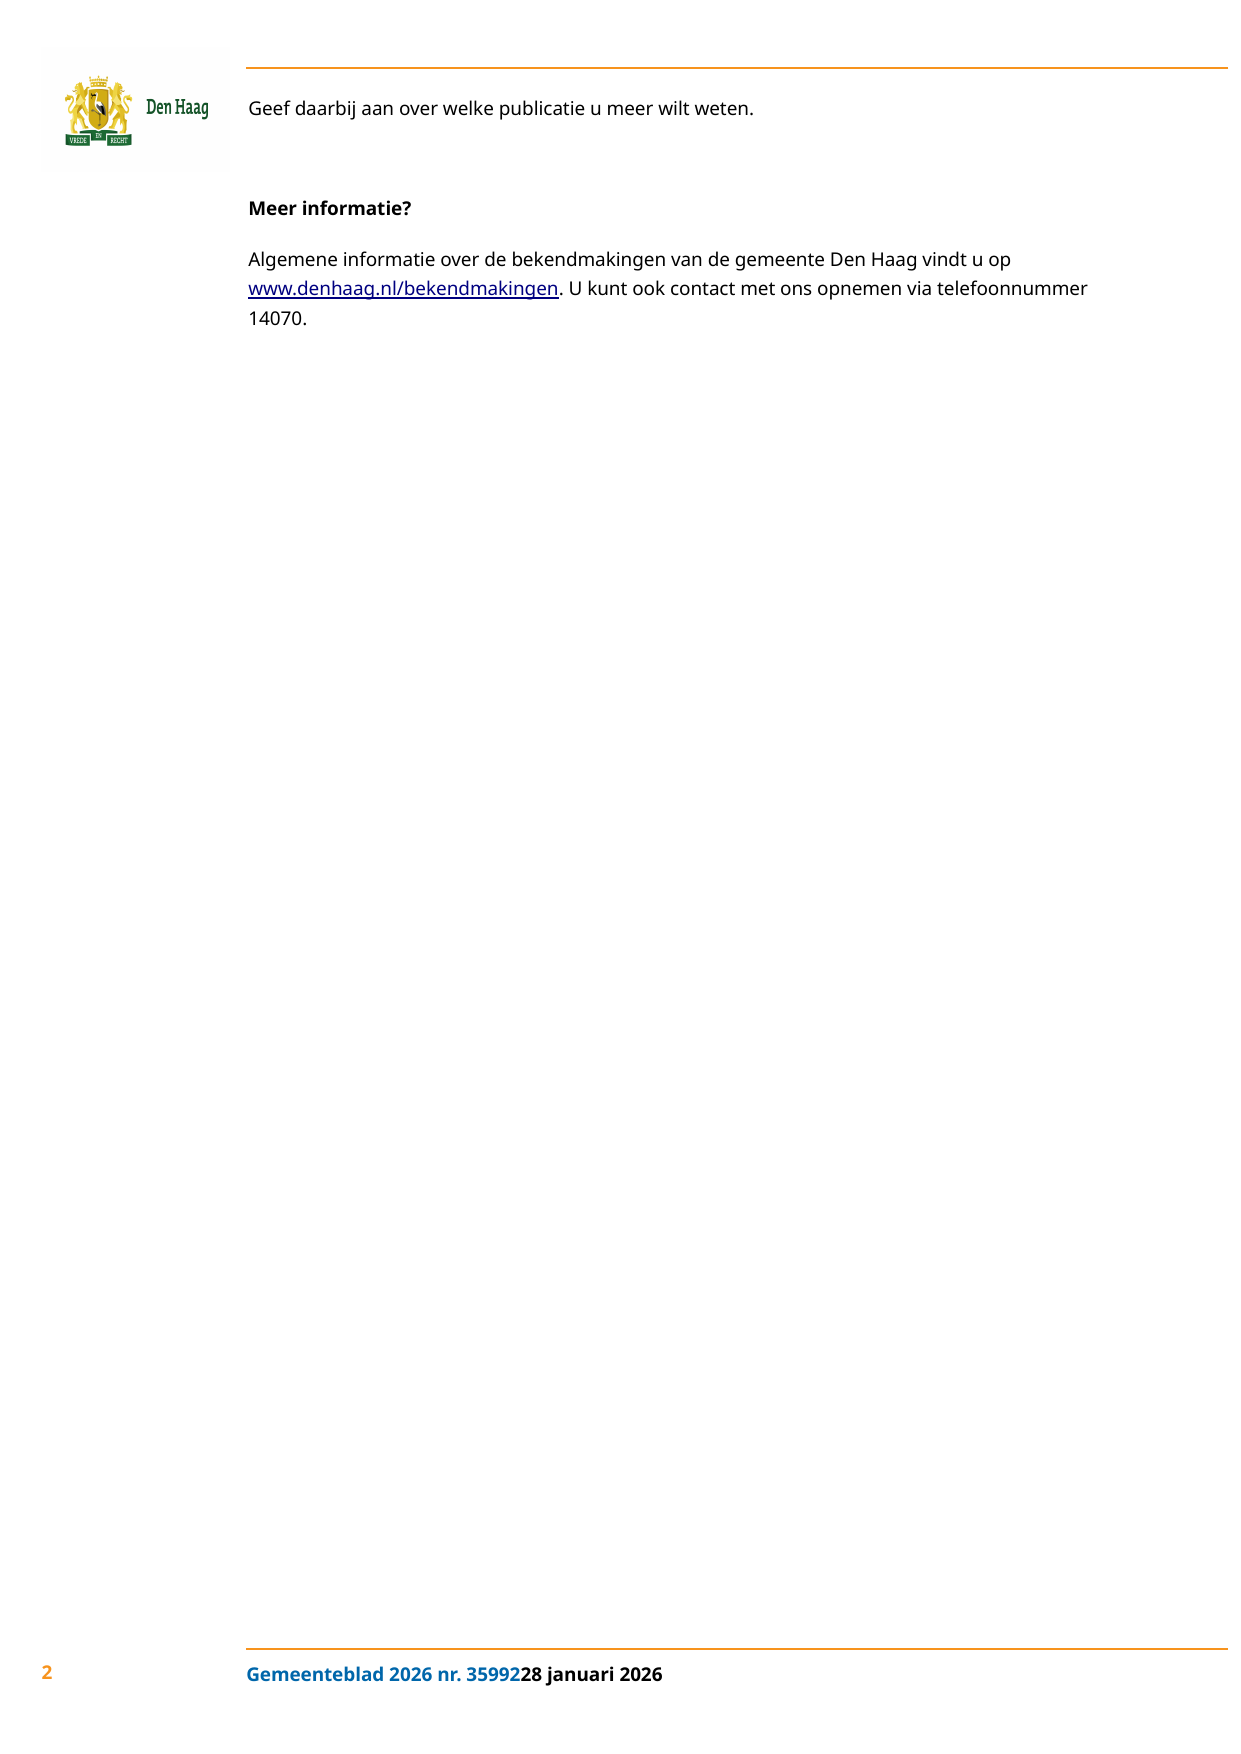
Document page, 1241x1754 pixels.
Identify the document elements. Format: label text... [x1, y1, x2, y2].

text Geef daarbij aan over welke publicatie u meer wilt weten. [248, 95, 1152, 121]
text Algemene informatie over de bekendmakingen van de gemeente Den Haag vindt u op www.denhaag.nl/bekendmakingen. U kunt ook contact met ons opnemen via telefoonnummer 14070. [248, 246, 1152, 331]
text Meer informatie? [248, 196, 1152, 221]
picture [41, 47, 231, 172]
